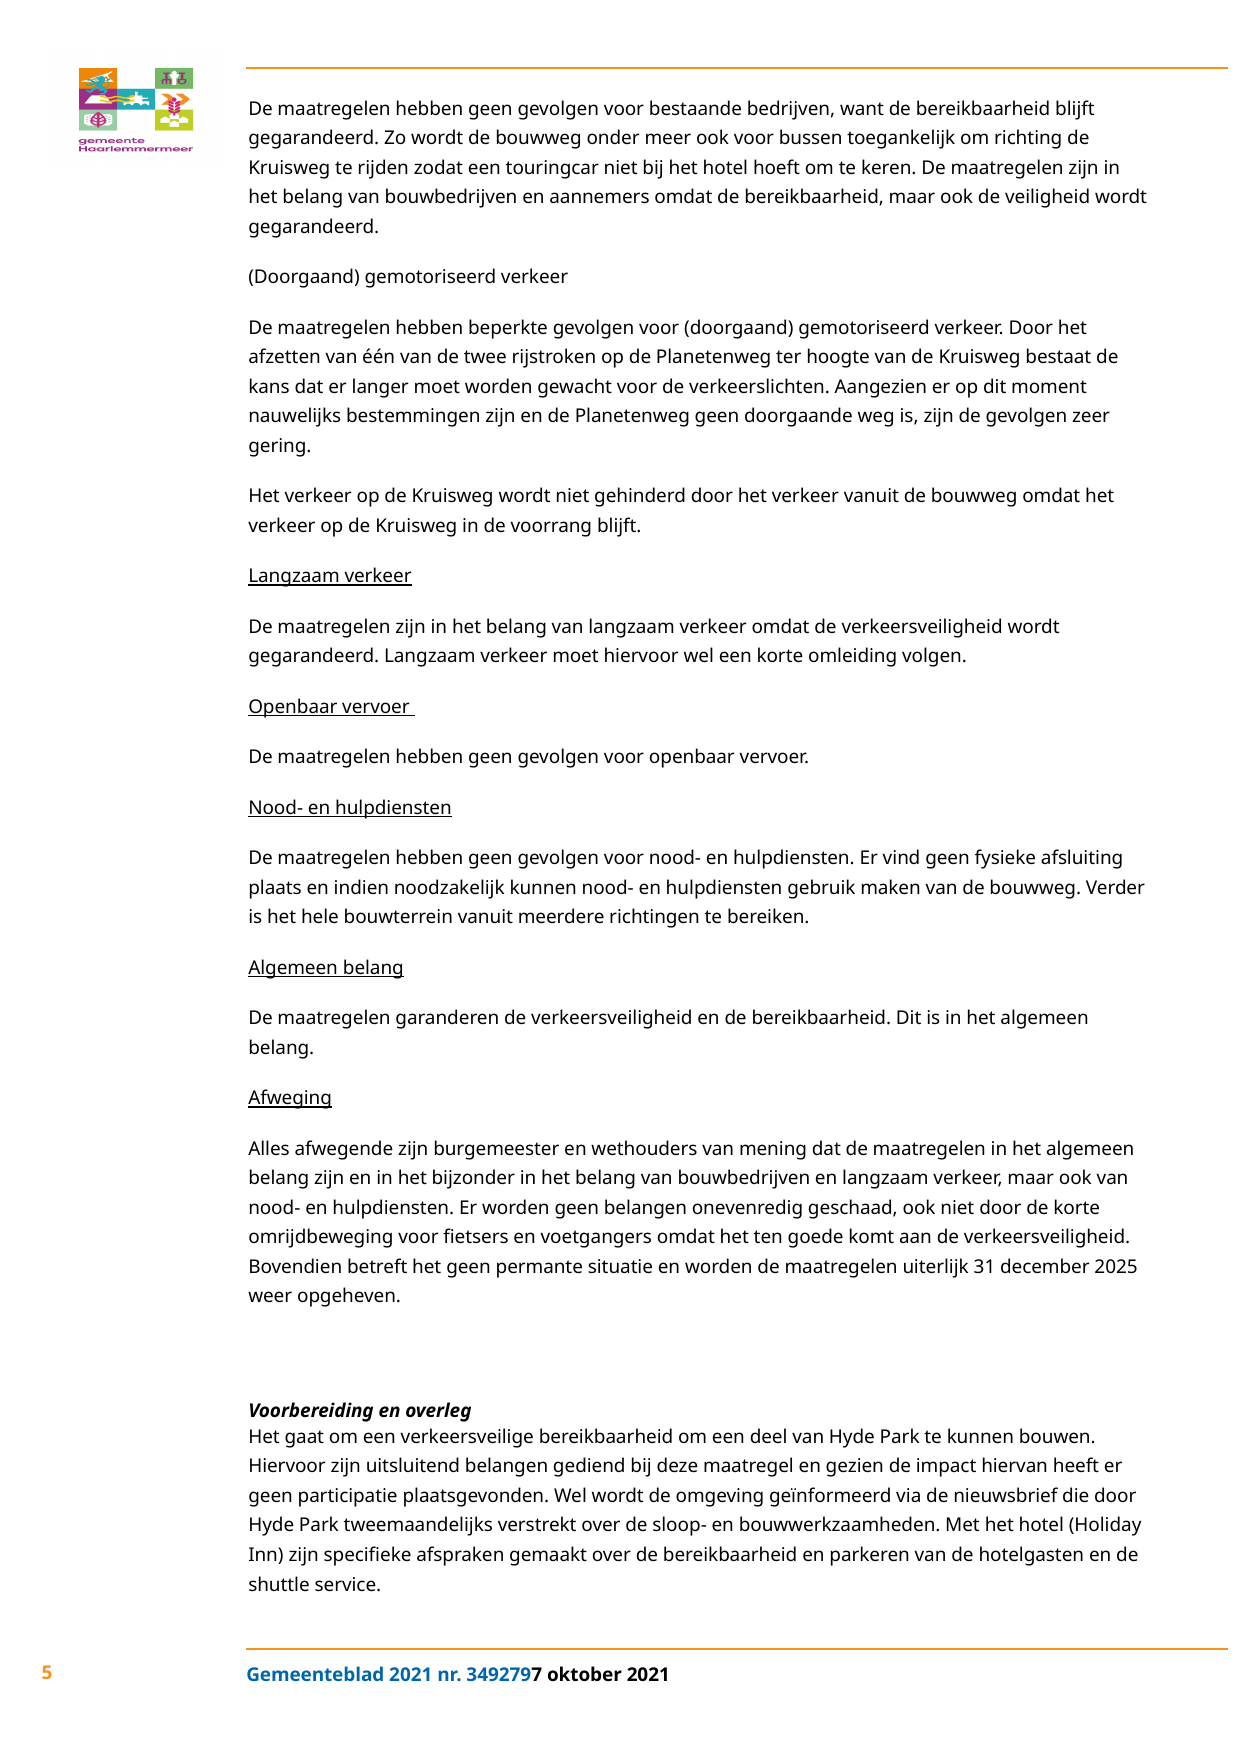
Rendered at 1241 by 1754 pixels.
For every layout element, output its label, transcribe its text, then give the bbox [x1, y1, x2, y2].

text Voorbereiding en overleg [248, 1397, 1152, 1423]
text De maatregelen hebben geen gevolgen voor bestaande bedrijven, want de bereikbaarheid blijft gegarandeerd. Zo wordt de bouwweg onder meer ook voor bussen toegankelijk om richting de Kruisweg te rijden zodat een touringcar niet bij het hotel hoeft om te keren. De maatregelen zijn in het belang van bouwbedrijven en aannemers omdat de bereikbaarheid, maar ook de veiligheid wordt gegarandeerd. [248, 95, 1152, 239]
text Afweging [248, 1084, 1152, 1110]
text De maatregelen hebben beperkte gevolgen voor (doorgaand) gemotoriseerd verkeer. Door het afzetten van één van de twee rijstroken op de Planetenweg ter hoogte van de Kruisweg bestaat de kans dat er langer moet worden gewacht voor de verkeerslichten. Aangezien er op dit moment nauwelijks bestemmingen zijn en de Planetenweg geen doorgaande weg is, zijn de gevolgen zeer gering. [248, 314, 1152, 458]
text De maatregelen hebben geen gevolgen voor openbaar vervoer. [248, 743, 1152, 769]
text De maatregelen zijn in het belang van langzaam verkeer omdat de verkeersveiligheid wordt gegarandeerd. Langzaam verkeer moet hiervoor wel een korte omleiding volgen. [248, 613, 1152, 668]
text (Doorgaand) gemotoriseerd verkeer [248, 263, 1152, 289]
text Alles afwegende zijn burgemeester en wethouders van mening dat de maatregelen in het algemeen belang zijn en in het bijzonder in het belang van bouwbedrijven en langzaam verkeer, maar ook van nood- en hulpdiensten. Er worden geen belangen onevenredig geschaad, ook niet door de korte omrijdbeweging voor fietsers en voetgangers omdat het ten goede komt aan de verkeersveiligheid. Bovendien betreft het geen permante situatie en worden de maatregelen uiterlijk 31 december 2025 weer opgeheven. [248, 1135, 1152, 1308]
text Langzaam verkeer [248, 563, 1152, 588]
text Openbaar vervoer [248, 693, 1152, 719]
text De maatregelen hebben geen gevolgen voor nood- en hulpdiensten. Er vind geen fysieke afsluiting plaats en indien noodzakelijk kunnen nood- en hulpdiensten gebruik maken van de bouwweg. Verder is het hele bouwterrein vanuit meerdere richtingen te bereiken. [248, 844, 1152, 929]
picture [41, 47, 231, 172]
text Nood- en hulpdiensten [248, 794, 1152, 820]
text De maatregelen garanderen de verkeersveiligheid en de bereikbaarheid. Dit is in het algemeen belang. [248, 1004, 1152, 1060]
text Het verkeer op de Kruisweg wordt niet gehinderd door het verkeer vanuit de bouwweg omdat het verkeer op de Kruisweg in de voorrang blijft. [248, 483, 1152, 538]
text Het gaat om een verkeersveilige bereikbaarheid om een deel van Hyde Park te kunnen bouwen. Hiervoor zijn uitsluitend belangen gediend bij deze maatregel en gezien de impact hiervan heeft er geen participatie plaatsgevonden. Wel wordt de omgeving geïnformeerd via de nieuwsbrief die door Hyde Park tweemaandelijks verstrekt over de sloop- en bouwwerkzaamheden. Met het hotel (Holiday Inn) zijn specifieke afspraken gemaakt over de bereikbaarheid en parkeren van de hotelgasten en de shuttle service. [248, 1423, 1152, 1596]
text Algemeen belang [248, 954, 1152, 980]
